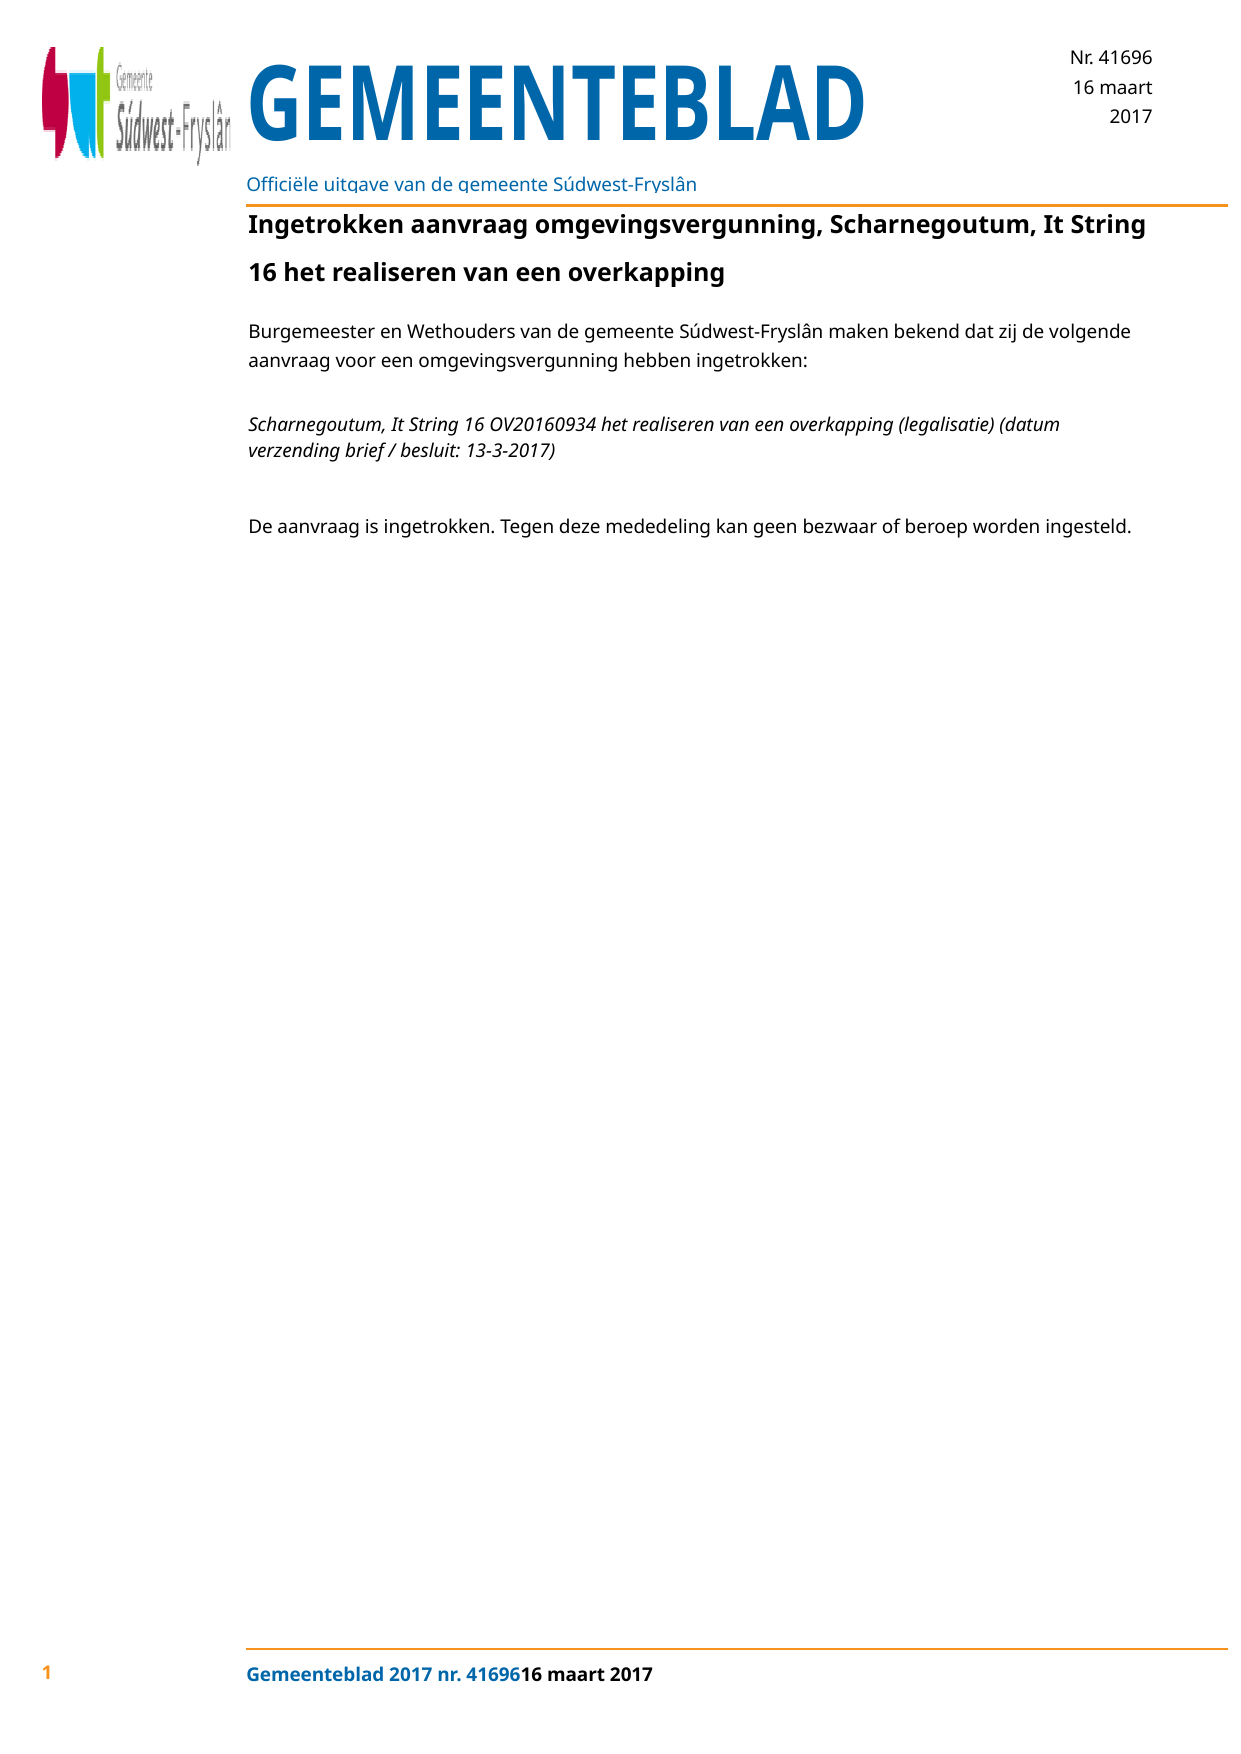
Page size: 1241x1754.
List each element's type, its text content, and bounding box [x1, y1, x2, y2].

text Ingetrokken aanvraag omgevingsvergunning, Scharnegoutum, It String 16 het realiseren van een overkapping [248, 207, 1152, 288]
text Scharnegoutum, It String 16 OV20160934 het realiseren van een overkapping (legalisatie) (datum verzending brief / besluit: 13-3-2017) [248, 411, 1152, 463]
picture [41, 47, 231, 172]
text Burgemeester en Wethouders van de gemeente Súdwest-Fryslân maken bekend dat zij de volgende aanvraag voor een omgevingsvergunning hebben ingetrokken: [248, 318, 1152, 373]
text De aanvraag is ingetrokken. Tegen deze mededeling kan geen bezwaar of beroep worden ingesteld. [248, 513, 1152, 539]
